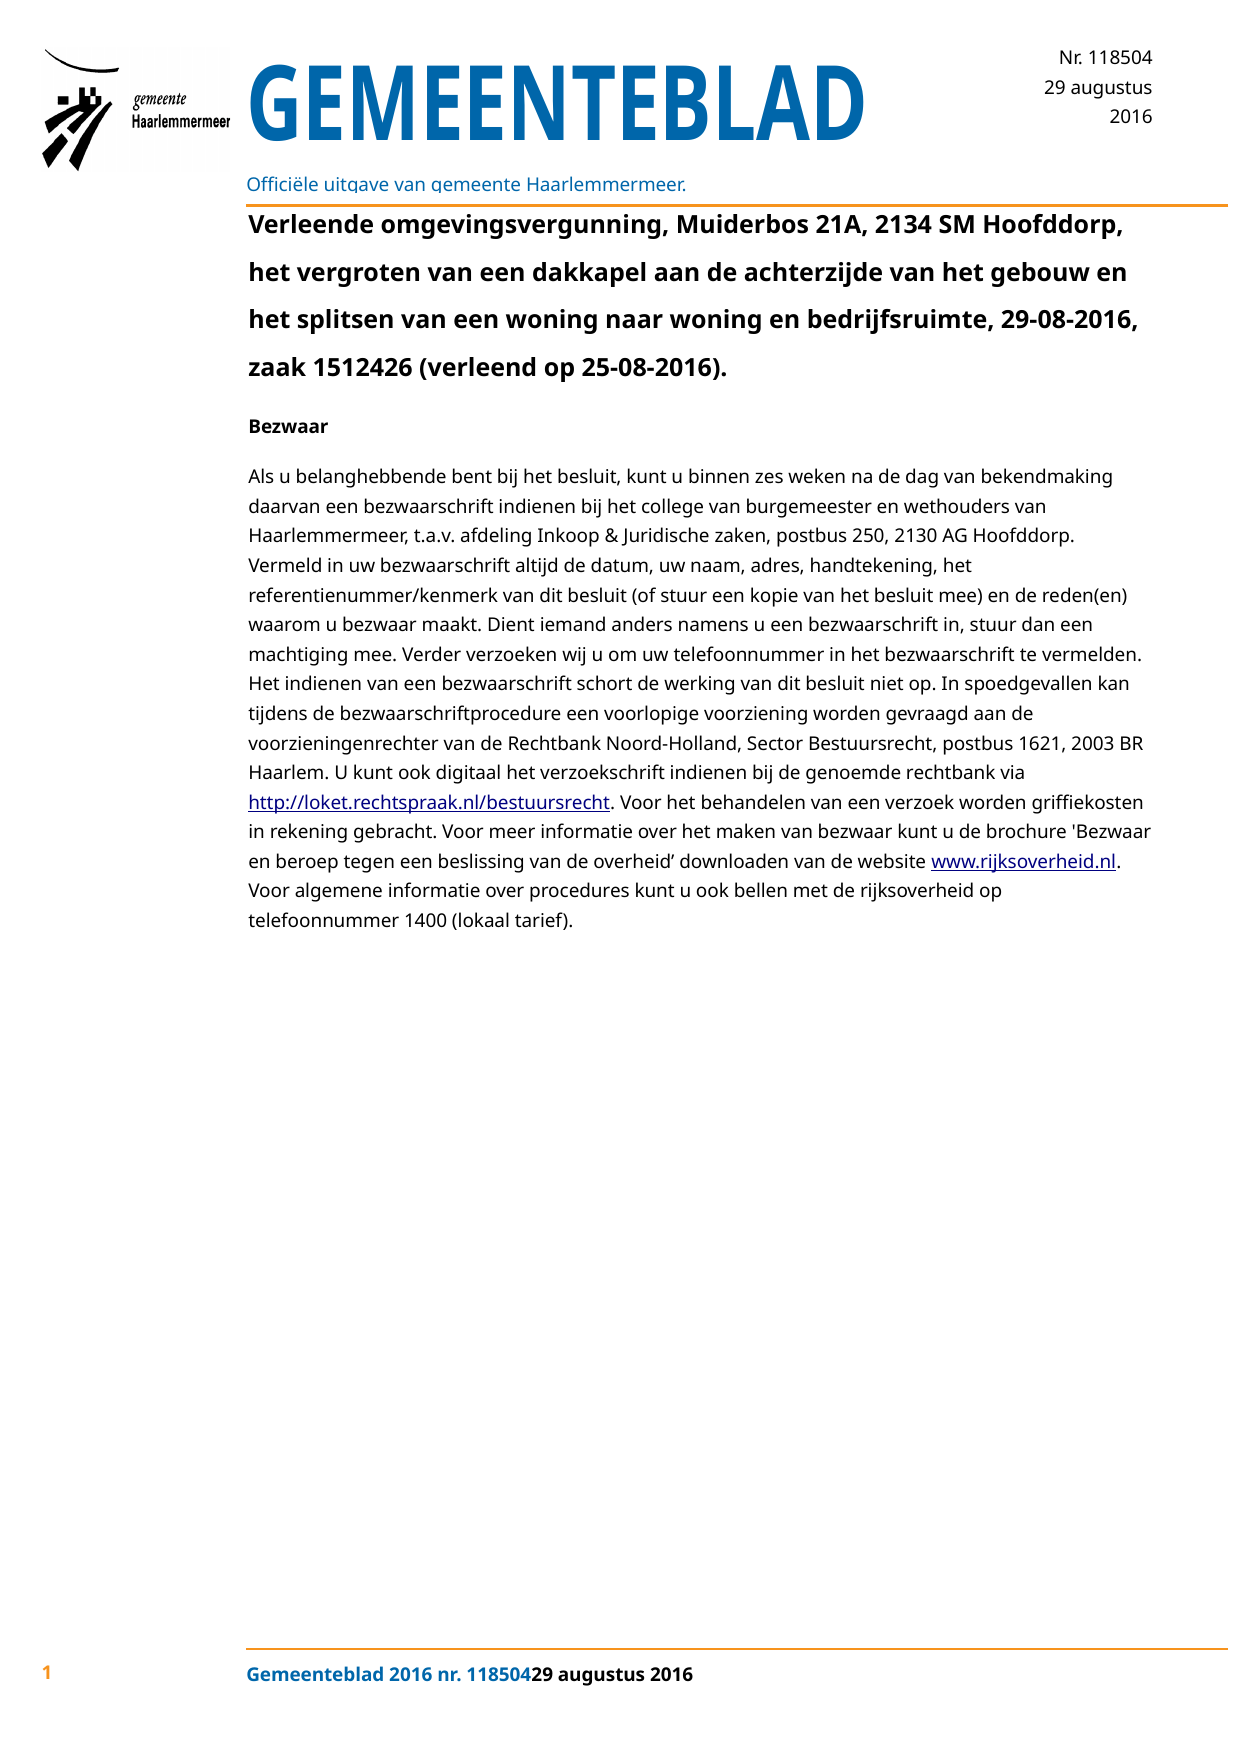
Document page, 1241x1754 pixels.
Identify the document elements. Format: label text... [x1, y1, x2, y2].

text Bezwaar [248, 413, 1152, 439]
picture [41, 47, 231, 172]
text Als u belanghebbende bent bij het besluit, kunt u binnen zes weken na de dag van bekendmaking daarvan een bezwaarschrift indienen bij het college van burgemeester en wethouders van Haarlemmermeer, t.a.v. afdeling Inkoop & Juridische zaken, postbus 250, 2130 AG Hoofddorp. Vermeld in uw bezwaarschrift altijd de datum, uw naam, adres, handtekening, het referentienummer/kenmerk van dit besluit (of stuur een kopie van het besluit mee) en de reden(en) waarom u bezwaar maakt. Dient iemand anders namens u een bezwaarschrift in, stuur dan een machtiging mee. Verder verzoeken wij u om uw telefoonnummer in het bezwaarschrift te vermelden. Het indienen van een bezwaarschrift schort de werking van dit besluit niet op. In spoedgevallen kan tijdens de bezwaarschriftprocedure een voorlopige voorziening worden gevraagd aan de voorzieningenrechter van de Rechtbank Noord-Holland, Sector Bestuursrecht, postbus 1621, 2003 BR Haarlem. U kunt ook digitaal het verzoekschrift indienen bij de genoemde rechtbank via http://loket.rechtspraak.nl/bestuursrecht. Voor het behandelen van een verzoek worden griffiekosten in rekening gebracht. Voor meer informatie over het maken van bezwaar kunt u de brochure 'Bezwaar en beroep tegen een beslissing van de overheid’ downloaden van de website www.rijksoverheid.nl. Voor algemene informatie over procedures kunt u ook bellen met de rijksoverheid op telefoonnummer 1400 (lokaal tarief). [248, 463, 1152, 933]
text Verleende omgevingsvergunning, Muiderbos 21A, 2134 SM Hoofddorp, het vergroten van een dakkapel aan de achterzijde van het gebouw en het splitsen van een woning naar woning en bedrijfsruimte, 29-08-2016, zaak 1512426 (verleend op 25-08-2016). [248, 207, 1152, 384]
